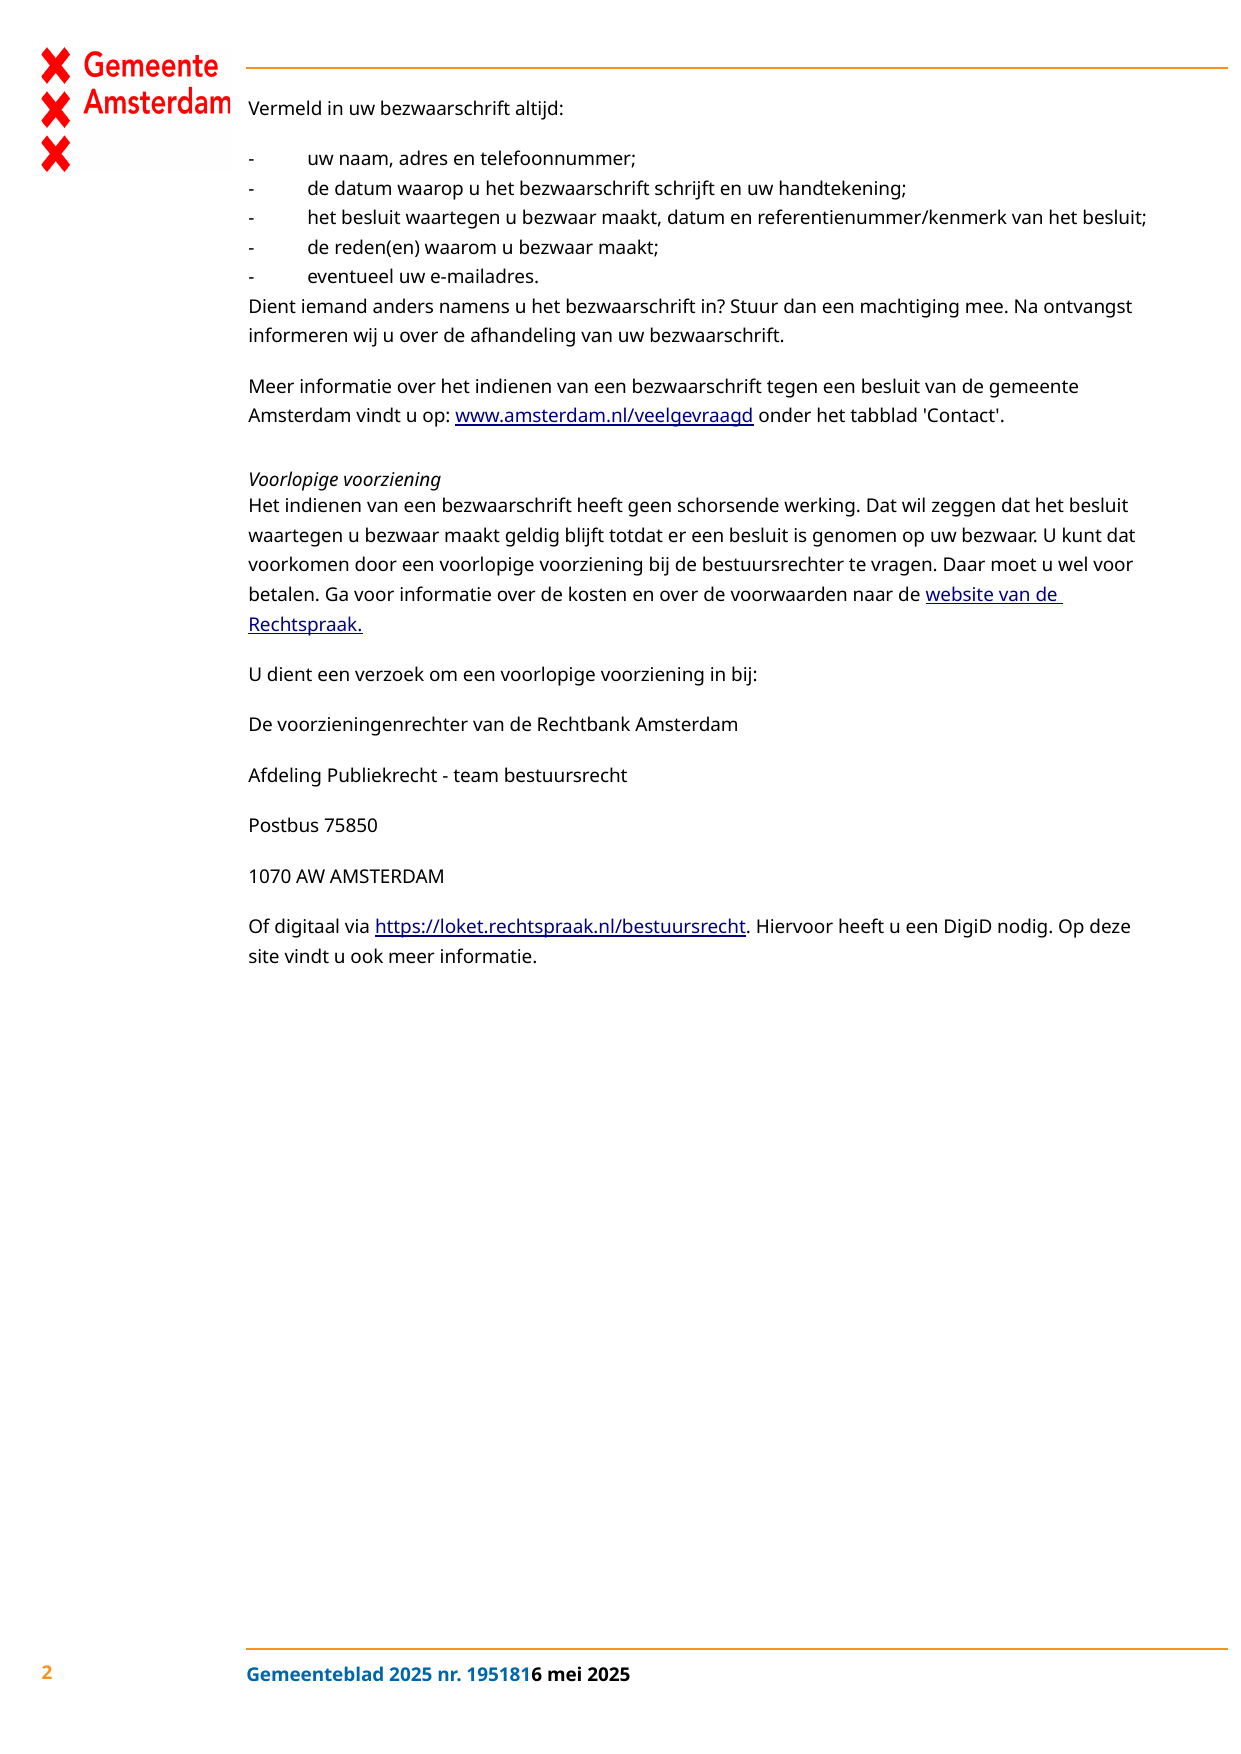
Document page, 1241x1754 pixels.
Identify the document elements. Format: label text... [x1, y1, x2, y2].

text De voorzieningenrechter van de Rechtbank Amsterdam [248, 712, 1152, 737]
text 1070 AW AMSTERDAM [248, 863, 1152, 888]
list de datum waarop u het bezwaarschrift schrijft en uw handtekening; [248, 175, 1152, 201]
picture [41, 47, 231, 172]
text Vermeld in uw bezwaarschrift altijd: [248, 95, 1152, 121]
text Afdeling Publiekrecht - team bestuursrecht [248, 762, 1152, 788]
text Meer informatie over het indienen van een bezwaarschrift tegen een besluit van de gemeente Amsterdam vindt u op: www.amsterdam.nl/veelgevraagd onder het tabblad 'Contact'. [248, 373, 1152, 428]
list de reden(en) waarom u bezwaar maakt; [248, 234, 1152, 260]
text Het indienen van een bezwaarschrift heeft geen schorsende werking. Dat wil zeggen dat het besluit waartegen u bezwaar maakt geldig blijft totdat er een besluit is genomen op uw bezwaar. U kunt dat voorkomen door een voorlopige voorziening bij de bestuursrechter te vragen. Daar moet u wel voor betalen. Ga voor informatie over de kosten en over de voorwaarden naar de website van de Rechtspraak. [248, 492, 1152, 636]
text U dient een verzoek om een voorlopige voorziening in bij: [248, 661, 1152, 687]
text Dient iemand anders namens u het bezwaarschrift in? Stuur dan een machtiging mee. Na ontvangst informeren wij u over de afhandeling van uw bezwaarschrift. [248, 293, 1152, 348]
list het besluit waartegen u bezwaar maakt, datum en referentienummer/kenmerk van het besluit; [248, 204, 1152, 230]
text Postbus 75850 [248, 812, 1152, 838]
list eventueel uw e-mailadres. [248, 263, 1152, 289]
text Voorlopige voorziening [248, 467, 1152, 492]
text Of digitaal via https://loket.rechtspraak.nl/bestuursrecht. Hiervoor heeft u een DigiD nodig. Op deze site vindt u ook meer informatie. [248, 913, 1152, 968]
list uw naam, adres en telefoonnummer; [248, 145, 1152, 171]
